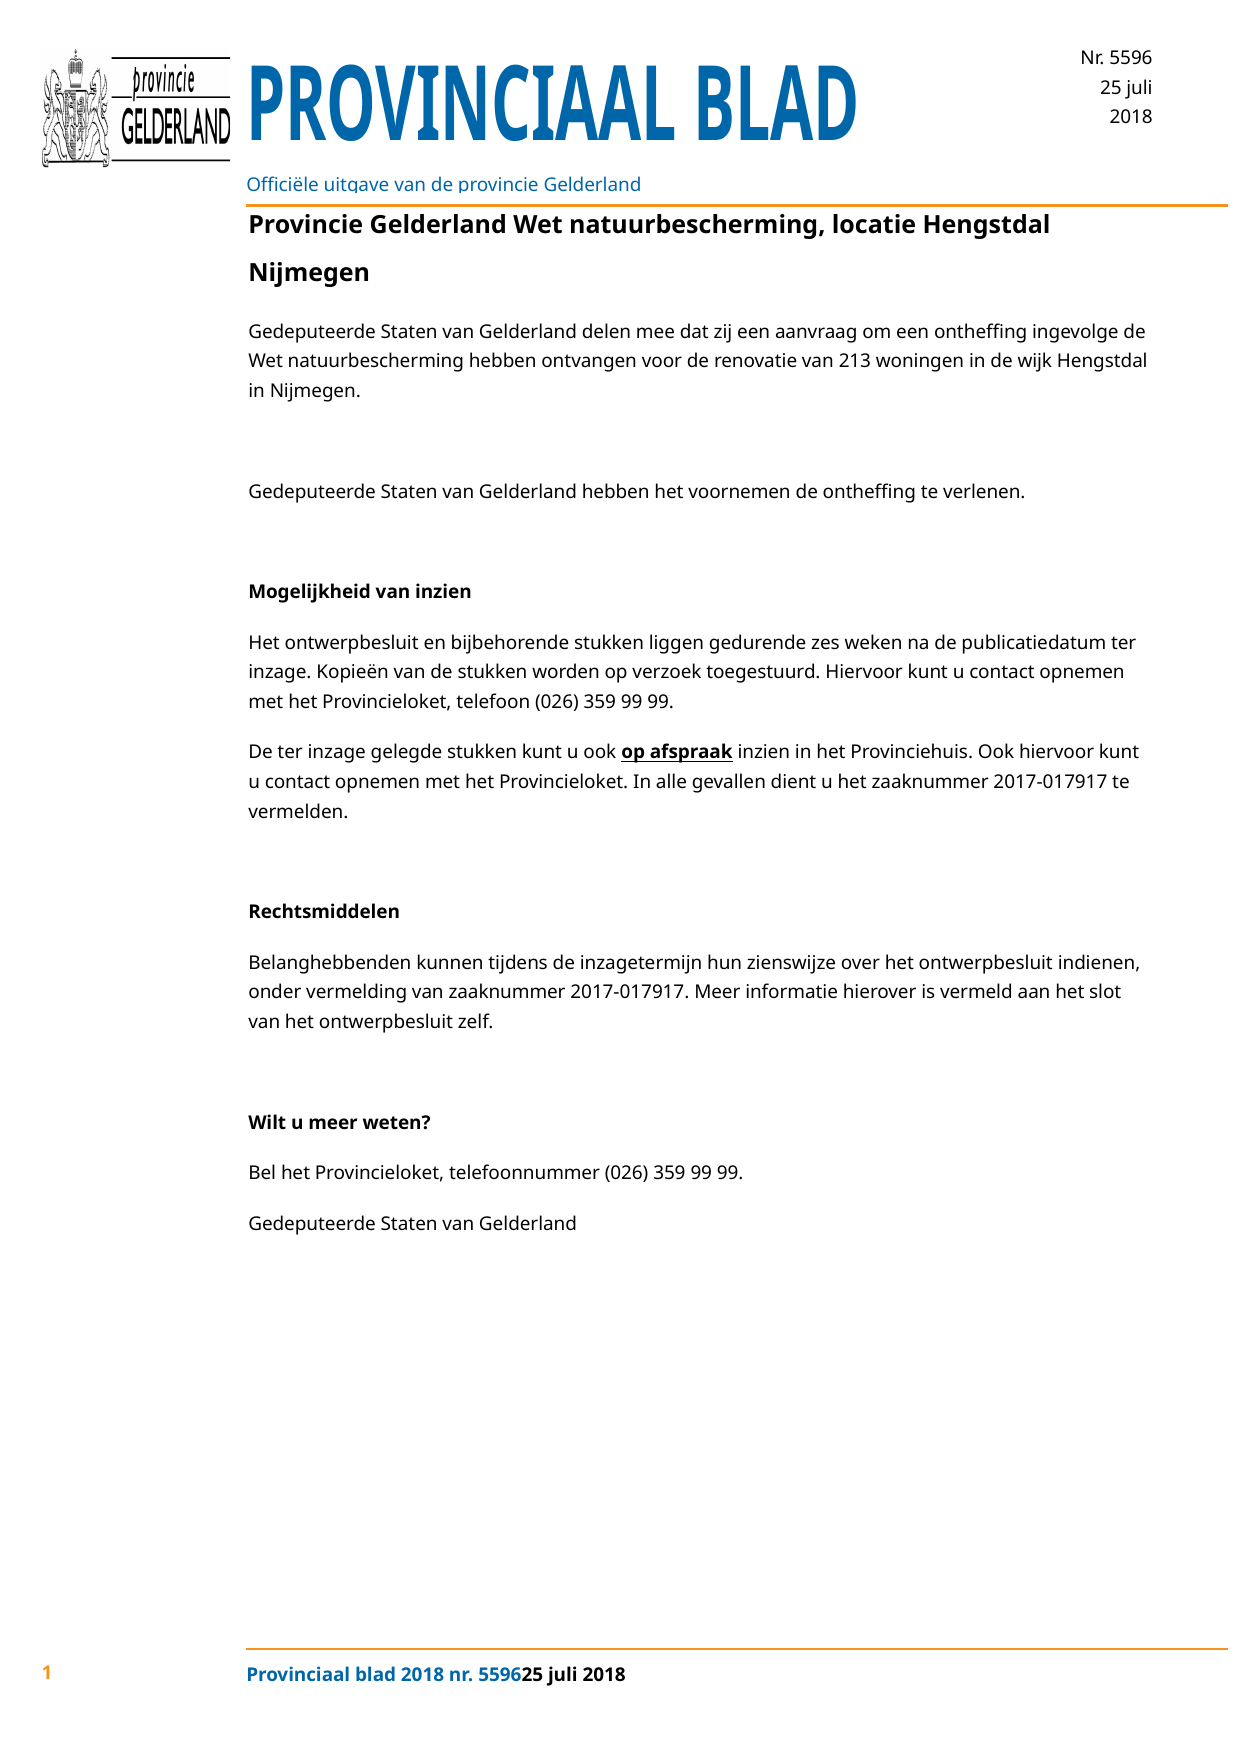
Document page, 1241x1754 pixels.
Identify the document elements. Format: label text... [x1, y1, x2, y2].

text Belanghebbenden kunnen tijdens de inzagetermijn hun zienswijze over het ontwerpbesluit indienen, onder vermelding van zaaknummer 2017-017917. Meer informatie hierover is vermeld aan het slot van het ontwerpbesluit zelf. [248, 949, 1152, 1034]
text Wilt u meer weten? [248, 1109, 1152, 1135]
text Het ontwerpbesluit en bijbehorende stukken liggen gedurende zes weken na de publicatiedatum ter inzage. Kopieën van de stukken worden op verzoek toegestuurd. Hiervoor kunt u contact opnemen met het Provincieloket, telefoon (026) 359 99 99. [248, 629, 1152, 714]
text De ter inzage gelegde stukken kunt u ook op afspraak inzien in het Provinciehuis. Ook hiervoor kunt u contact opnemen met het Provincieloket. In alle gevallen dient u het zaaknummer 2017-017917 te vermelden. [248, 739, 1152, 824]
text Gedeputeerde Staten van Gelderland hebben het voornemen de ontheffing te verlenen. [248, 478, 1152, 504]
text Gedeputeerde Staten van Gelderland delen mee dat zij een aanvraag om een ontheffing ingevolge de Wet natuurbescherming hebben ontvangen voor de renovatie van 213 woningen in de wijk Hengstdal in Nijmegen. [248, 318, 1152, 403]
picture [41, 47, 231, 172]
text Provincie Gelderland Wet natuurbescherming, locatie Hengstdal Nijmegen [248, 207, 1152, 288]
text Rechtsmiddelen [248, 899, 1152, 924]
text Mogelijkheid van inzien [248, 579, 1152, 604]
text Bel het Provincieloket, telefoonnummer (026) 359 99 99. [248, 1159, 1152, 1185]
text Gedeputeerde Staten van Gelderland [248, 1210, 1152, 1236]
